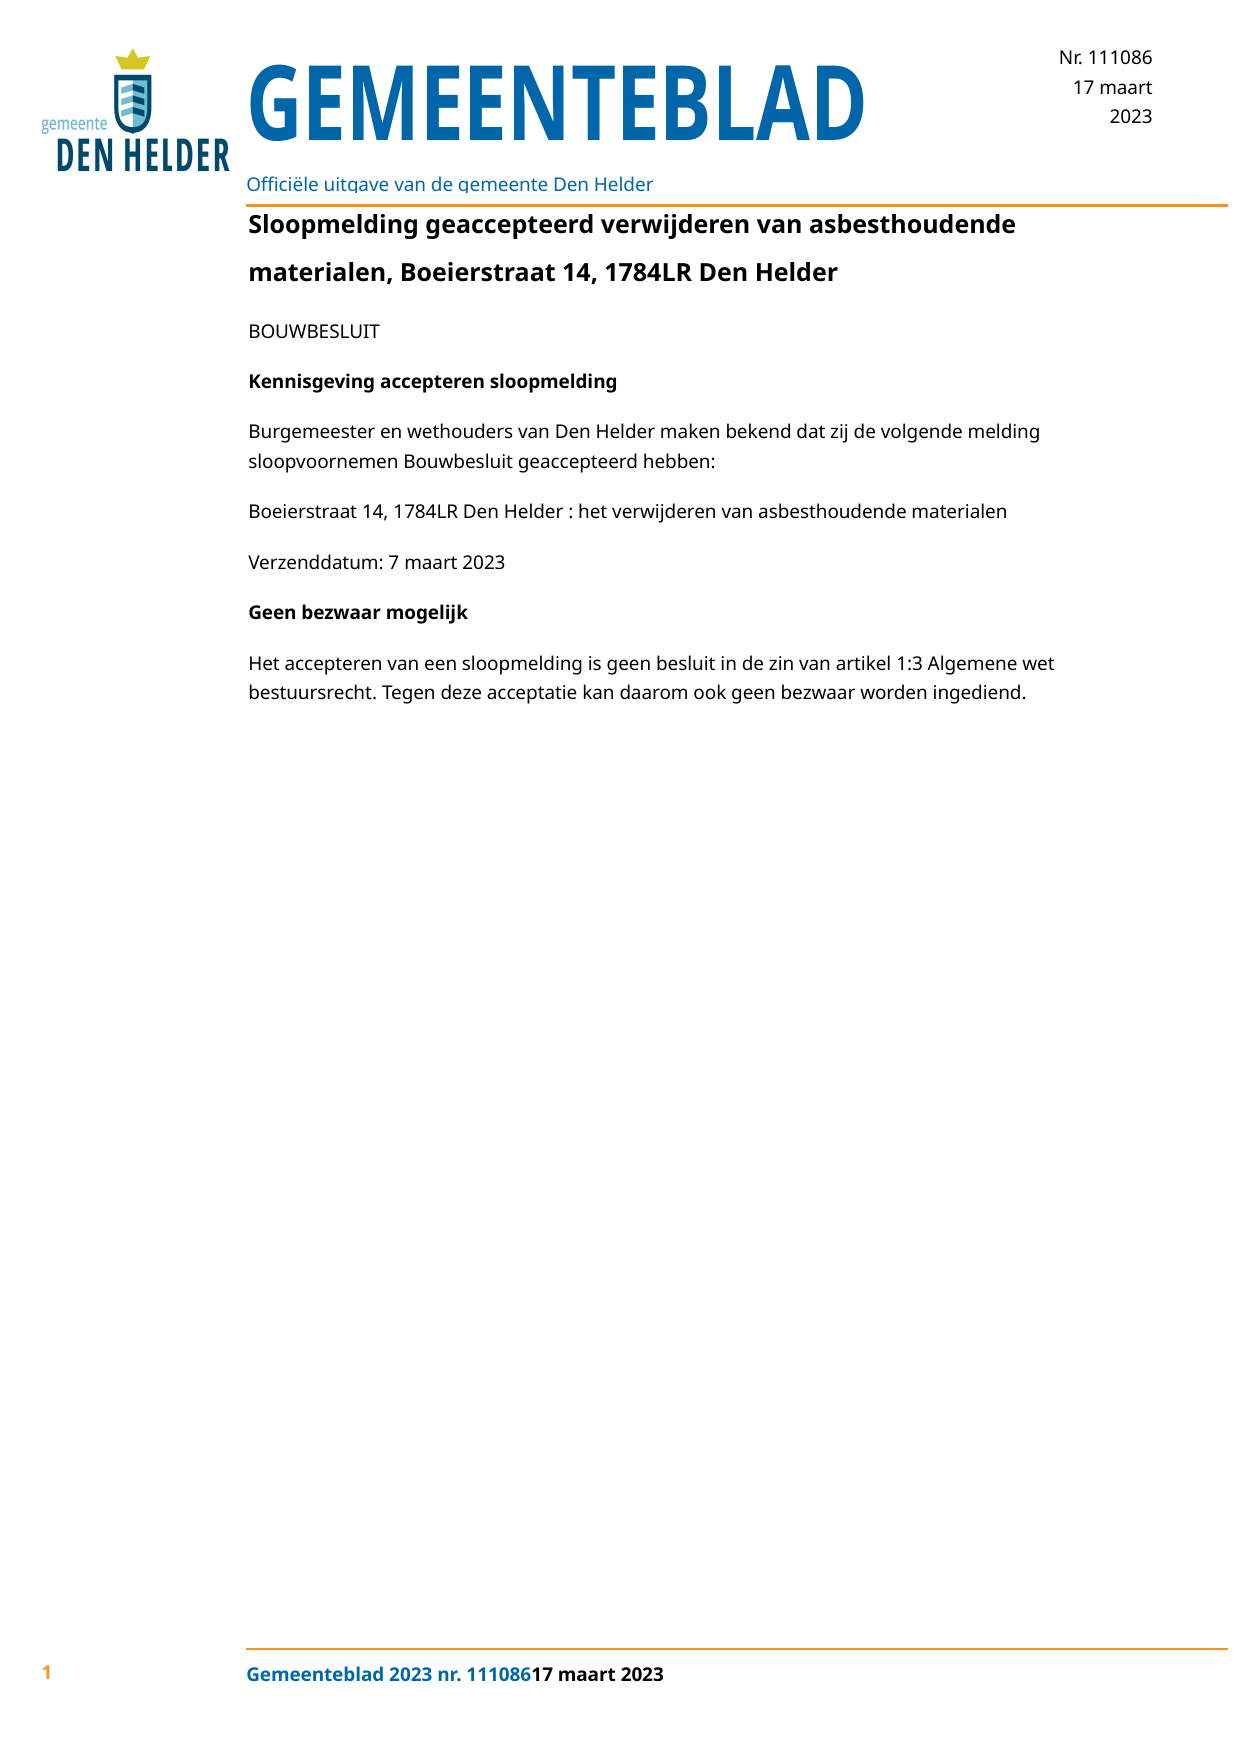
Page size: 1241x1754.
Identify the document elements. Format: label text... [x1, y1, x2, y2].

text Kennisgeving accepteren sloopmelding [248, 368, 1152, 394]
picture [63, 144, 68, 165]
text Boeierstraat 14, 1784LR Den Helder : het verwijderen van asbesthoudende materialen [248, 499, 1152, 524]
text Sloopmelding geaccepteerd verwijderen van asbesthoudende materialen, Boeierstraat 14, 1784LR Den Helder [248, 207, 1152, 288]
picture [41, 47, 231, 172]
picture [130, 157, 135, 172]
text Geen bezwaar mogelijk [248, 599, 1152, 625]
picture [182, 144, 187, 165]
text Burgemeester en wethouders van Den Helder maken bekend dat zij de volgende melding sloopvoornemen Bouwbesluit geaccepteerd hebben: [248, 419, 1152, 474]
picture [220, 160, 224, 172]
text Verzenddatum: 7 maart 2023 [248, 549, 1152, 575]
picture [100, 154, 106, 172]
text Het accepteren van een sloopmelding is geen besluit in de zin van artikel 1:3 Algemene wet bestuursrecht. Tegen deze acceptatie kan daarom ook geen bezwaar worden ingediend. [248, 650, 1152, 705]
text BOUWBESLUIT [248, 318, 1152, 344]
